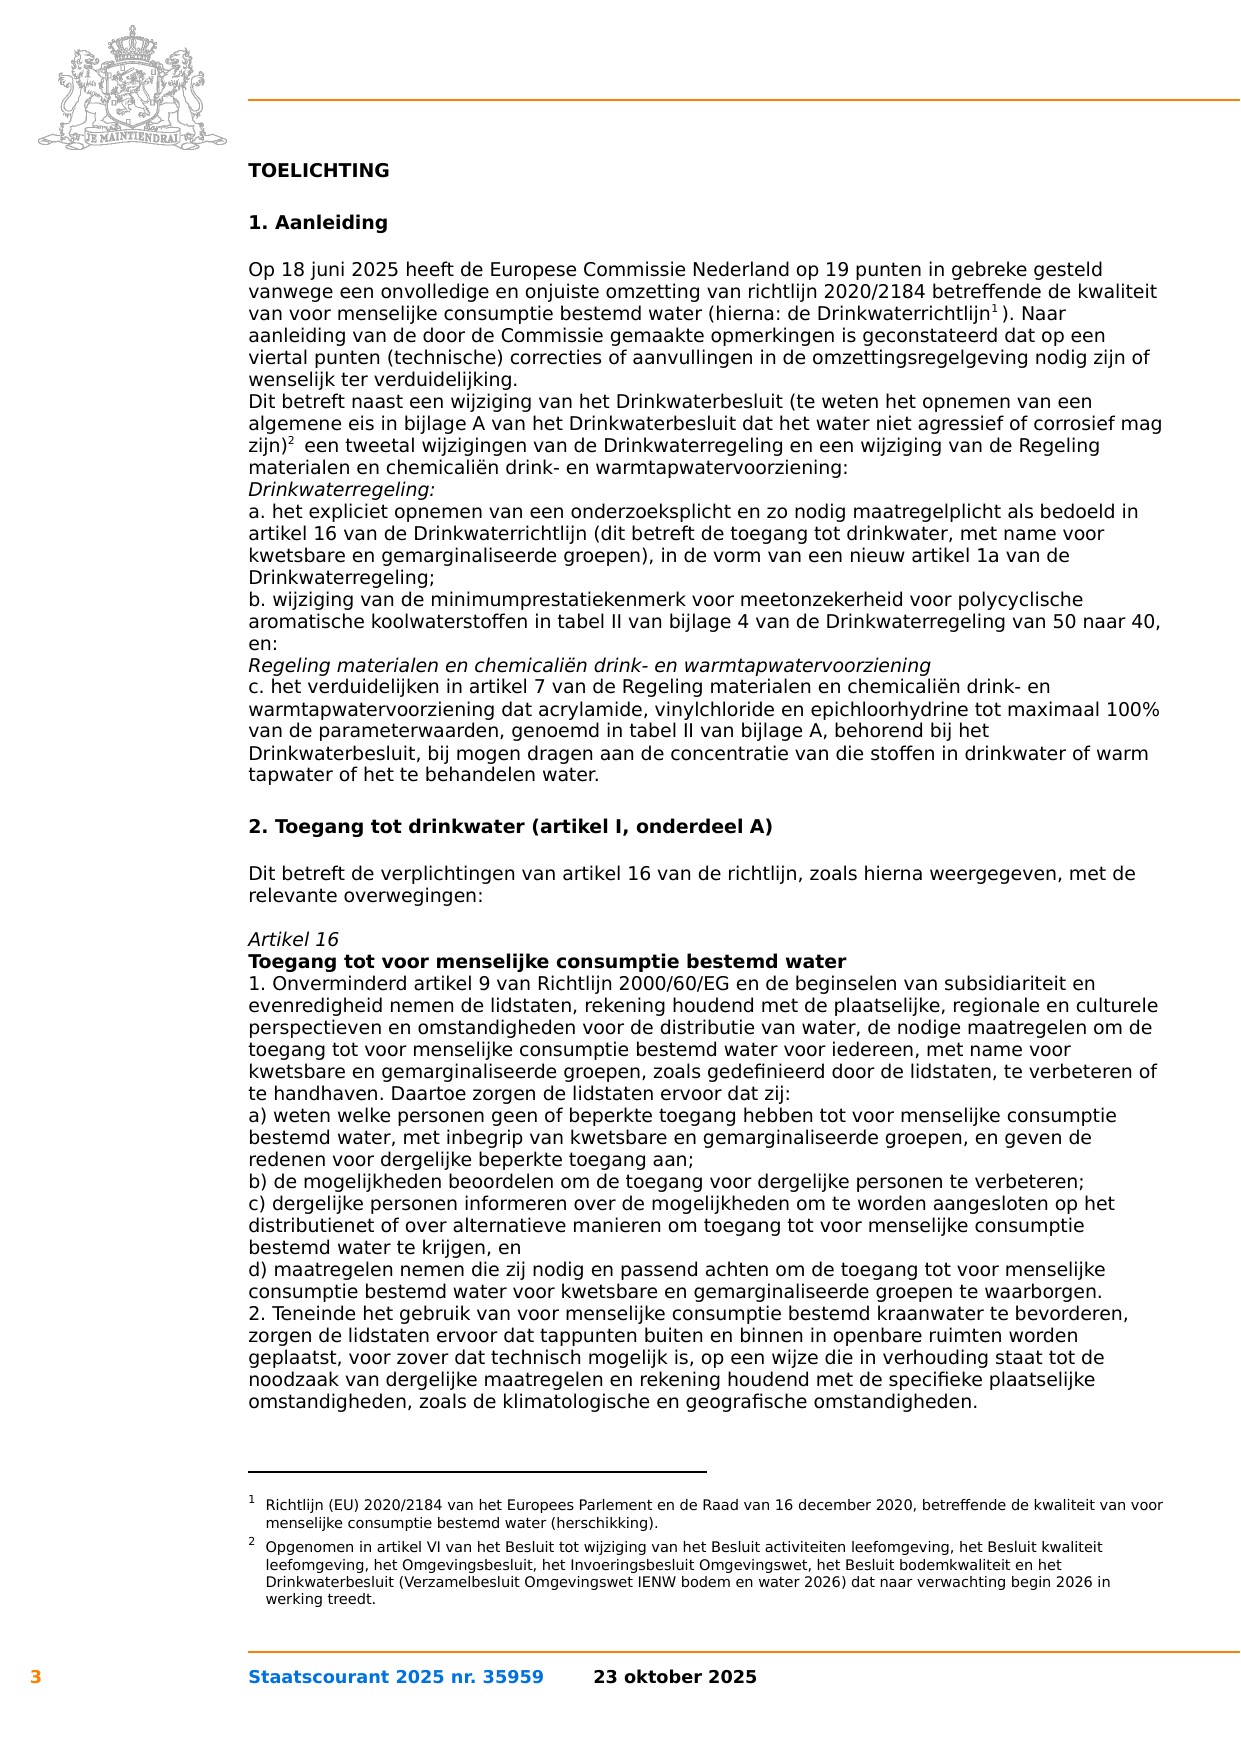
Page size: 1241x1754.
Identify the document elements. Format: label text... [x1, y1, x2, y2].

text Dit betreft naast een wijziging van het Drinkwaterbesluit (te weten het opnemen van een algemene eis in bijlage A van het Drinkwaterbesluit dat het water niet agressief of corrosief mag zijn) een tweetal wijzigingen van de Drinkwaterregeling en een wijziging van de Regeling materialen en chemicaliën drink- en warmtapwatervoorziening: [248, 391, 1163, 479]
text Drinkwaterregeling: [248, 479, 1163, 501]
text Richtlijn (EU) 2020/2184 van het Europees Parlement en de Raad van 16 december 2020, betreffende de kwaliteit van voor menselijke consumptie bestemd water (herschikking). [248, 1493, 1163, 1532]
text Op 18 juni 2025 heeft de Europese Commissie Nederland op 19 punten in gebreke gesteld vanwege een onvolledige en onjuiste omzetting van richtlijn 2020/2184 betreffende de kwaliteit van voor menselijke consumptie bestemd water (hierna: de Drinkwaterrichtlijn). Naar aanleiding van de door de Commissie gemaakte opmerkingen is geconstateerd dat op een viertal punten (technische) correcties of aanvullingen in de omzettingsregelgeving nodig zijn of wenselijk ter verduidelijking. [248, 259, 1163, 391]
text b) de mogelijkheden beoordelen om de toegang voor dergelijke personen te verbeteren; [248, 1171, 1163, 1193]
text a. het expliciet opnemen van een onderzoeksplicht en zo nodig maatregelplicht als bedoeld in artikel 16 van de Drinkwaterrichtlijn (dit betreft de toegang tot drinkwater, met name voor kwetsbare en gemarginaliseerde groepen), in de vorm van een nieuw artikel 1a van de Drinkwaterregeling; [248, 501, 1163, 588]
text c) dergelijke personen informeren over de mogelijkheden om te worden aangesloten op het distributienet of over alternatieve manieren om toegang tot voor menselijke consumptie bestemd water te krijgen, en [248, 1193, 1163, 1259]
subtitle TOELICHTING [248, 160, 1163, 182]
text 1. Onverminderd artikel 9 van Richtlijn 2000/60/EG en de beginselen van subsidiariteit en evenredigheid nemen de lidstaten, rekening houdend met de plaatselijke, regionale en culturele perspectieven en omstandigheden voor de distributie van water, de nodige maatregelen om de toegang tot voor menselijke consumptie bestemd water voor iedereen, met name voor kwetsbare en gemarginaliseerde groepen, zoals gedefinieerd door de lidstaten, te verbeteren of te handhaven. Daartoe zorgen de lidstaten ervoor dat zij: [248, 973, 1163, 1105]
text 2. Teneinde het gebruik van voor menselijke consumptie bestemd kraanwater te bevorderen, zorgen de lidstaten ervoor dat tappunten buiten en binnen in openbare ruimten worden geplaatst, voor zover dat technisch mogelijk is, op een wijze die in verhouding staat tot de noodzaak van dergelijke maatregelen en rekening houdend met de specifieke plaatselijke omstandigheden, zoals de klimatologische en geografische omstandigheden. [248, 1303, 1163, 1413]
text Regeling materialen en chemicaliën drink- en warmtapwatervoorziening [248, 654, 1163, 676]
picture [38, 25, 227, 150]
text Dit betreft de verplichtingen van artikel 16 van de richtlijn, zoals hierna weergegeven, met de relevante overwegingen: [248, 863, 1163, 907]
text c. het verduidelijken in artikel 7 van de Regeling materialen en chemicaliën drink- en warmtapwatervoorziening dat acrylamide, vinylchloride en epichloorhydrine tot maximaal 100% van de parameterwaarden, genoemd in tabel II van bijlage A, behorend bij het Drinkwaterbesluit, bij mogen dragen aan de concentratie van die stoffen in drinkwater of warm tapwater of het te behandelen water. [248, 676, 1163, 786]
subtitle 2. Toegang tot drinkwater (artikel I, onderdeel A) [248, 816, 1163, 838]
text Opgenomen in artikel VI van het Besluit tot wijziging van het Besluit activiteiten leefomgeving, het Besluit kwaliteit leefomgeving, het Omgevingsbesluit, het Invoeringsbesluit Omgevingswet, het Besluit bodemkwaliteit en het Drinkwaterbesluit (Verzamelbesluit Omgevingswet IENW bodem en water 2026) dat naar verwachting begin 2026 in werking treedt. [248, 1535, 1163, 1608]
text d) maatregelen nemen die zij nodig en passend achten om de toegang tot voor menselijke consumptie bestemd water voor kwetsbare en gemarginaliseerde groepen te waarborgen. [248, 1259, 1163, 1303]
text Toegang tot voor menselijke consumptie bestemd water [248, 951, 1163, 973]
text a) weten welke personen geen of beperkte toegang hebben tot voor menselijke consumptie bestemd water, met inbegrip van kwetsbare en gemarginaliseerde groepen, en geven de redenen voor dergelijke beperkte toegang aan; [248, 1105, 1163, 1171]
text Artikel 16 [248, 929, 1163, 951]
text b. wijziging van de minimumprestatiekenmerk voor meetonzekerheid voor polycyclische aromatische koolwaterstoffen in tabel II van bijlage 4 van de Drinkwaterregeling van 50 naar 40, en: [248, 588, 1163, 654]
subtitle 1. Aanleiding [248, 212, 1163, 234]
